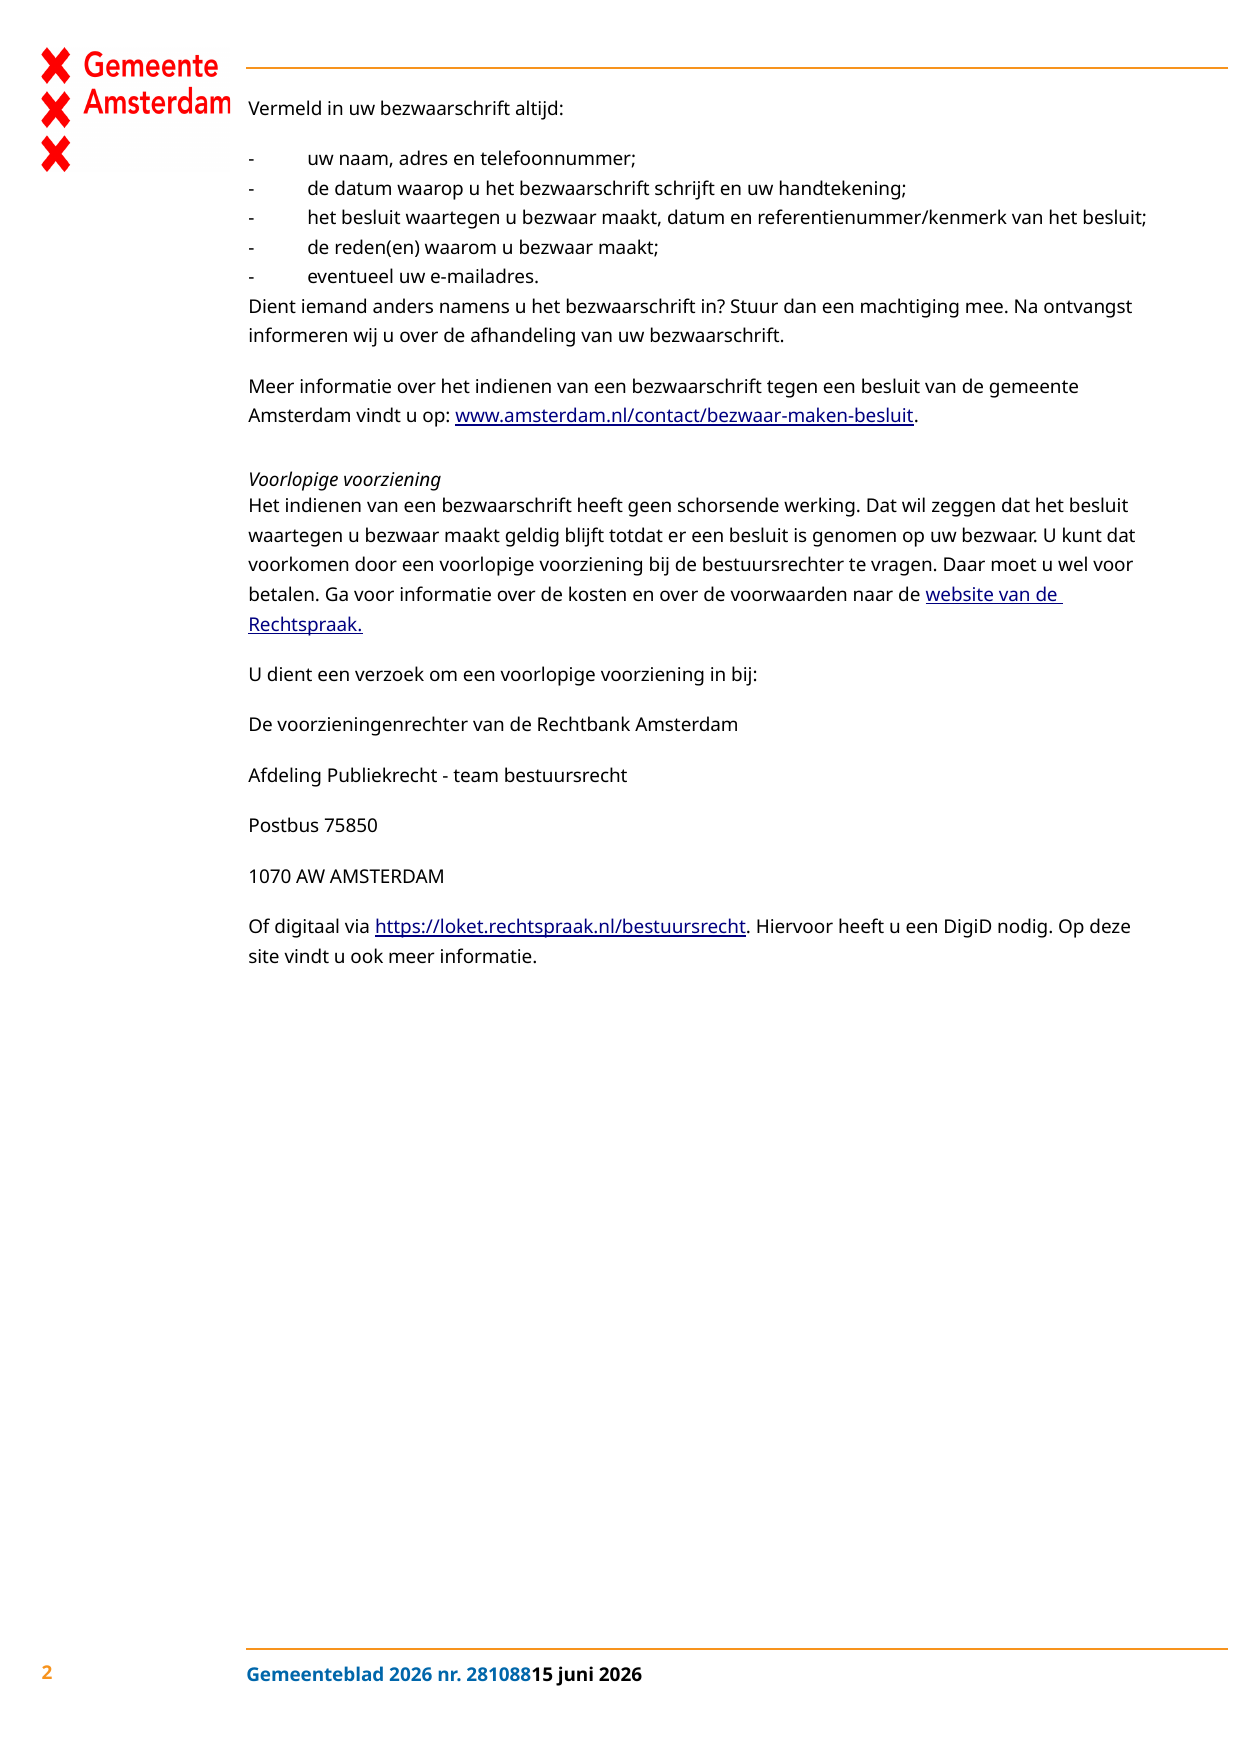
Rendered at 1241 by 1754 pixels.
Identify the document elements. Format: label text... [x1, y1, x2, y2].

list de datum waarop u het bezwaarschrift schrijft en uw handtekening; [248, 175, 1152, 201]
text Vermeld in uw bezwaarschrift altijd: [248, 95, 1152, 121]
text Het indienen van een bezwaarschrift heeft geen schorsende werking. Dat wil zeggen dat het besluit waartegen u bezwaar maakt geldig blijft totdat er een besluit is genomen op uw bezwaar. U kunt dat voorkomen door een voorlopige voorziening bij de bestuursrechter te vragen. Daar moet u wel voor betalen. Ga voor informatie over de kosten en over de voorwaarden naar de website van de Rechtspraak. [248, 492, 1152, 636]
text Postbus 75850 [248, 812, 1152, 838]
text U dient een verzoek om een voorlopige voorziening in bij: [248, 661, 1152, 687]
text De voorzieningenrechter van de Rechtbank Amsterdam [248, 712, 1152, 737]
list eventueel uw e-mailadres. [248, 263, 1152, 289]
text Dient iemand anders namens u het bezwaarschrift in? Stuur dan een machtiging mee. Na ontvangst informeren wij u over de afhandeling van uw bezwaarschrift. [248, 293, 1152, 348]
text Afdeling Publiekrecht - team bestuursrecht [248, 762, 1152, 788]
picture [41, 47, 231, 172]
text 1070 AW AMSTERDAM [248, 863, 1152, 888]
text Meer informatie over het indienen van een bezwaarschrift tegen een besluit van de gemeente Amsterdam vindt u op: www.amsterdam.nl/contact/bezwaar-maken-besluit. [248, 373, 1152, 428]
text Of digitaal via https://loket.rechtspraak.nl/bestuursrecht. Hiervoor heeft u een DigiD nodig. Op deze site vindt u ook meer informatie. [248, 913, 1152, 968]
list uw naam, adres en telefoonnummer; [248, 145, 1152, 171]
list de reden(en) waarom u bezwaar maakt; [248, 234, 1152, 260]
list het besluit waartegen u bezwaar maakt, datum en referentienummer/kenmerk van het besluit; [248, 204, 1152, 230]
text Voorlopige voorziening [248, 467, 1152, 492]
